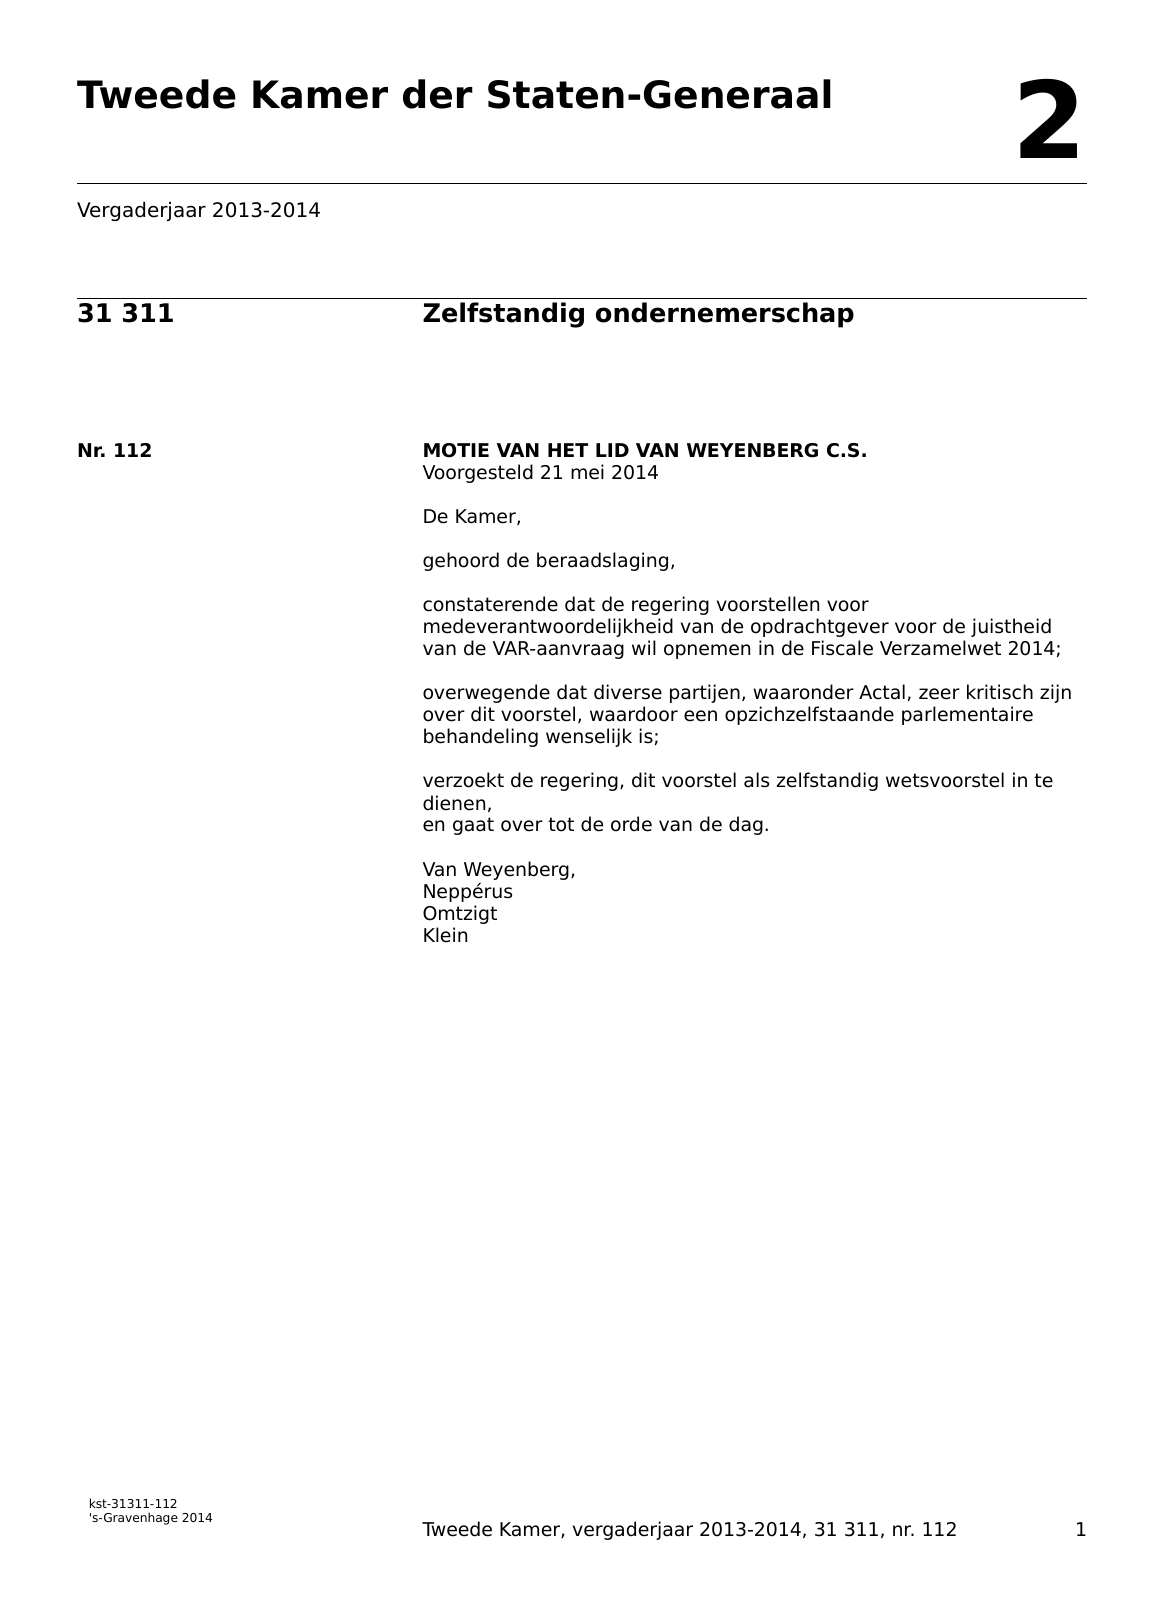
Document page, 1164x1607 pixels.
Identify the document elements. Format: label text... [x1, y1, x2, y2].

text gehoord de beraadslaging, [422, 550, 1087, 572]
text Omtzigt [422, 902, 1087, 924]
table_header Tweede Kamer der Staten-Generaal [77, 59, 886, 183]
text 's-Gravenhage 2014 [88, 1511, 323, 1525]
text De Kamer, [422, 506, 1087, 528]
text constaterende dat de regering voorstellen voor medeverantwoordelijkheid van de opdrachtgever voor de juistheid van de VAR-aanvraag wil opnemen in de Fiscale Verzamelwet 2014; [422, 594, 1087, 660]
table_cell Vergaderjaar 2013-2014 [77, 184, 1087, 298]
text overwegende dat diverse partijen, waaronder Actal, zeer kritisch zijn over dit voorstel, waardoor een opzichzelfstaande parlementaire behandeling wenselijk is; [422, 682, 1087, 748]
text Voorgesteld 21 mei 2014 [422, 462, 1087, 484]
text en gaat over tot de orde van de dag. [422, 814, 1087, 836]
text verzoekt de regering, dit voorstel als zelfstandig wetsvoorstel in te dienen, [422, 770, 1087, 814]
text Klein [422, 924, 1087, 946]
text Neppérus [422, 881, 1087, 902]
table_header 2 [886, 59, 1087, 183]
subtitle 31 311 Zelfstandig ondernemerschap [77, 299, 1087, 329]
text Van Weyenberg, [422, 858, 1087, 881]
text kst-31311-112 [88, 1497, 323, 1511]
subtitle Nr. 112 MOTIE VAN HET LID VAN WEYENBERG C.S. [77, 440, 1087, 462]
